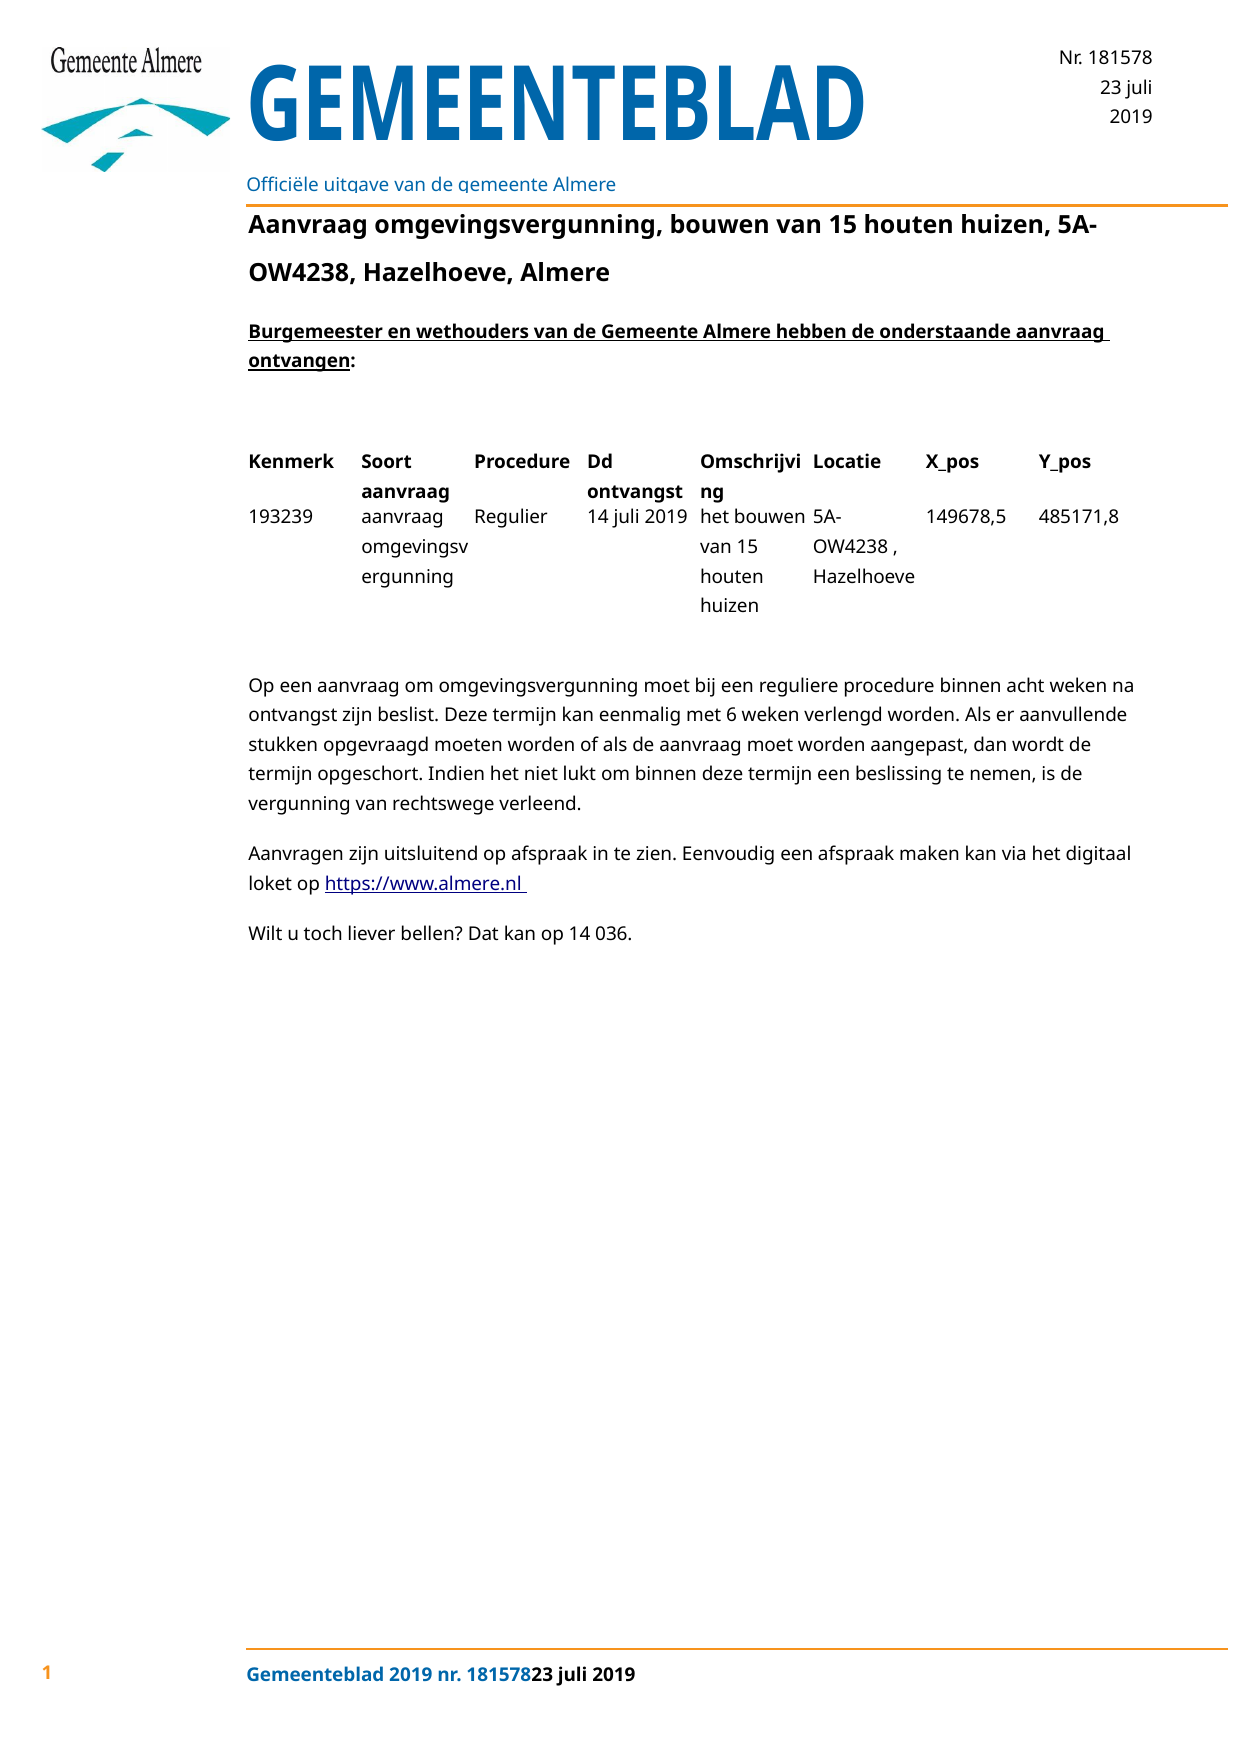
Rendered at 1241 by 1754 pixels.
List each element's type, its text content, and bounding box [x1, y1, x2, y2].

text Op een aanvraag om omgevingsvergunning moet bij een reguliere procedure binnen acht weken na ontvangst zijn beslist. Deze termijn kan eenmalig met 6 weken verlengd worden. Als er aanvullende stukken opgevraagd moeten worden of als de aanvraag moet worden aangepast, dan wordt de termijn opgeschort. Indien het niet lukt om binnen deze termijn een beslissing te nemen, is de vergunning van rechtswege verleend. [248, 672, 1152, 816]
table_header Dd ontvangst [587, 449, 700, 504]
text Aanvragen zijn uitsluitend op afspraak in te zien. Eenvoudig een afspraak maken kan via het digitaal loket op https://www.almere.nl [248, 841, 1152, 896]
table_cell Regulier [474, 504, 587, 618]
table_header X_pos [926, 449, 1038, 504]
table_cell 14 juli 2019 [587, 504, 700, 618]
text Burgemeester en wethouders van de Gemeente Almere hebben de onderstaande aanvraag ontvangen: [248, 318, 1152, 373]
table_header Locatie [813, 449, 926, 504]
text Wilt u toch liever bellen? Dat kan op 14 036. [248, 921, 1152, 946]
table_header Omschrijving [700, 449, 813, 504]
table_cell 485171,8 [1039, 504, 1152, 618]
table_header Kenmerk [248, 449, 361, 504]
table_cell het bouwen van 15 houten huizen [700, 504, 813, 618]
table_header Procedure [474, 449, 587, 504]
table_header Y_pos [1039, 449, 1152, 504]
table_cell 149678,5 [926, 504, 1038, 618]
table_header Soort aanvraag [361, 449, 474, 504]
text Aanvraag omgevingsvergunning, bouwen van 15 houten huizen, 5A-OW4238, Hazelhoeve, Almere [248, 207, 1152, 288]
picture [41, 47, 231, 172]
table_cell 5A-OW4238 , Hazelhoeve [813, 504, 926, 618]
table_cell aanvraag omgevingsvergunning [361, 504, 474, 618]
table_cell 193239 [248, 504, 361, 618]
